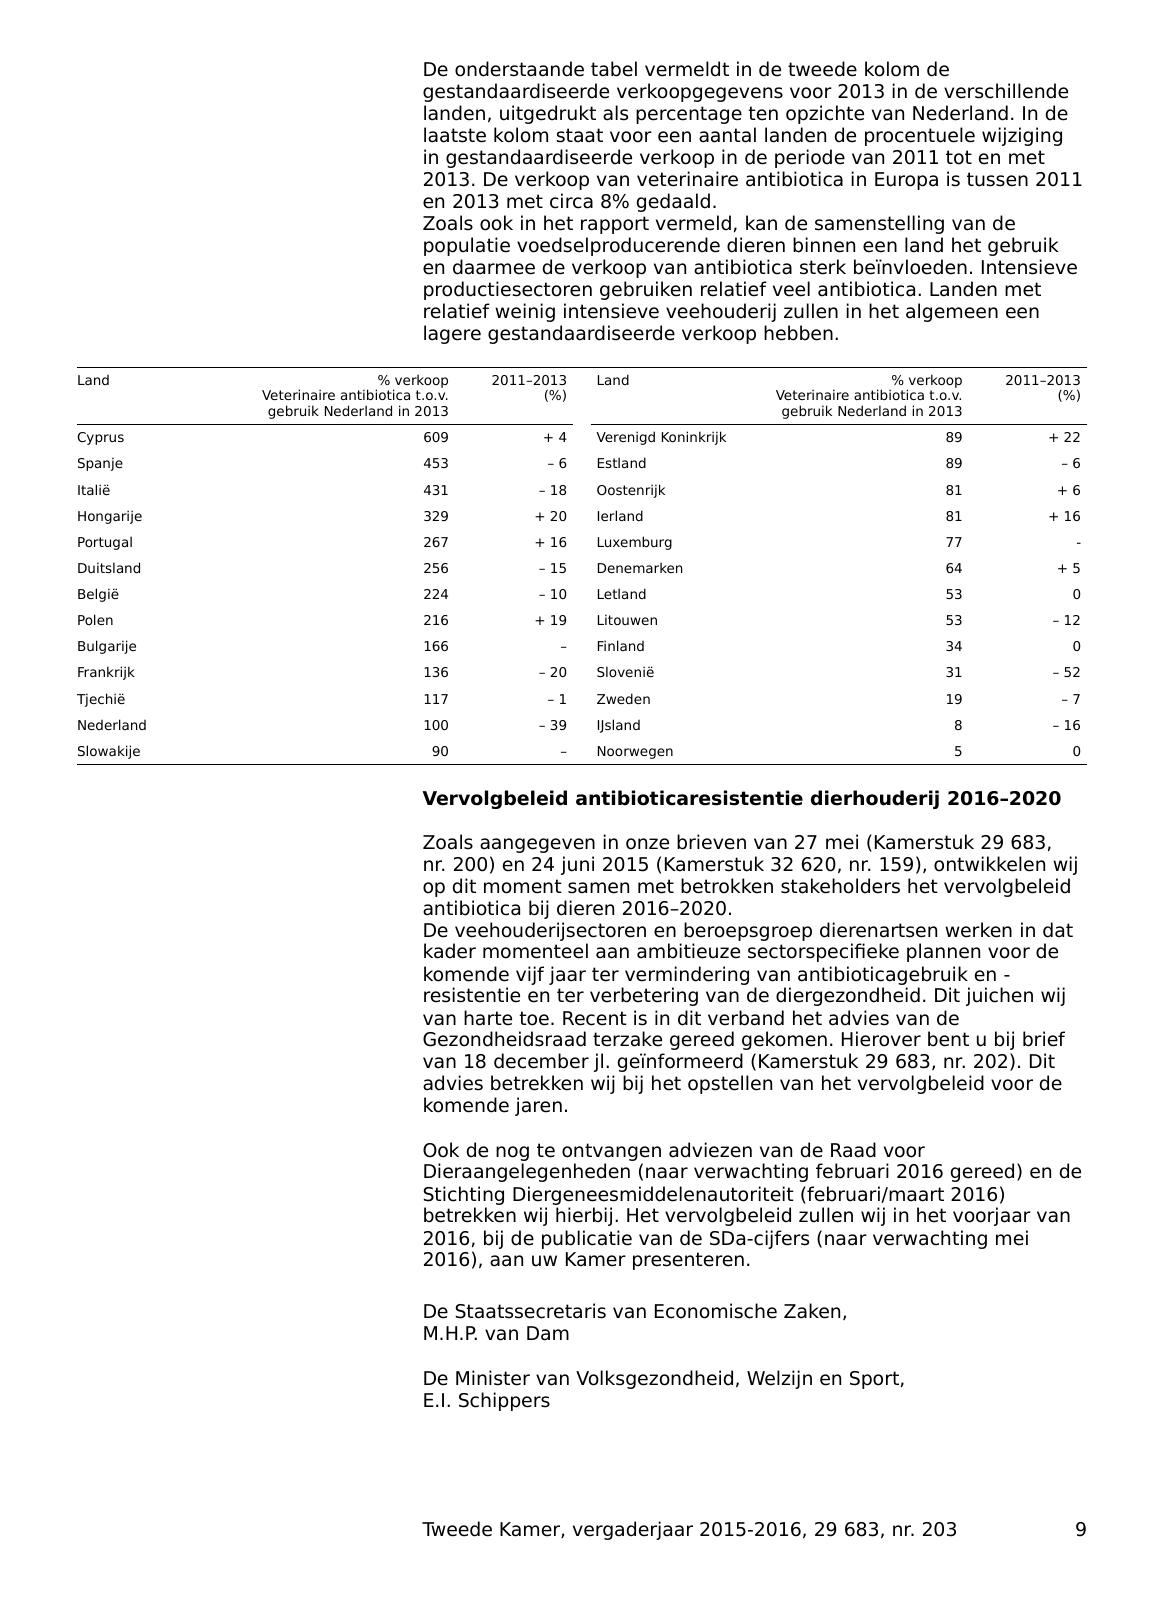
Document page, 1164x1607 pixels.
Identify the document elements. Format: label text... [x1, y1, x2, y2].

table_cell Nederland [77, 712, 254, 738]
table_cell 8 [768, 712, 968, 738]
table_cell 19 [768, 686, 968, 712]
table_header Land [77, 368, 254, 424]
table_cell – 15 [455, 555, 573, 581]
table_cell 34 [768, 634, 968, 659]
table_cell 117 [254, 686, 455, 712]
table_cell – [455, 738, 573, 764]
table_cell 100 [254, 712, 455, 738]
table_cell Italië [77, 477, 254, 503]
table_cell + 4 [455, 425, 573, 450]
table_cell – 16 [969, 712, 1087, 738]
table_cell 453 [254, 450, 455, 477]
table_cell 64 [768, 555, 968, 581]
table_cell 81 [768, 503, 968, 529]
table_cell 5 [768, 738, 968, 764]
table_cell Finland [591, 634, 768, 659]
table_header 2011–2013 (%) [969, 368, 1087, 424]
table_cell Litouwen [591, 607, 768, 633]
table_header % verkoop Veterinaire antibiotica t.o.v. gebruik Nederland in 2013 [768, 368, 968, 424]
table_cell Tjechië [77, 686, 254, 712]
table_cell Luxemburg [591, 529, 768, 555]
table_cell Spanje [77, 450, 254, 477]
table_cell Slovenië [591, 660, 768, 686]
text Zoals aangegeven in onze brieven van 27 mei (Kamerstuk 29 683, nr. 200) en 24 juni 2015 (Kamerstuk 32 620, nr. 159), ontwikkelen wij op dit moment samen met betrokken stakeholders het vervolgbeleid antibiotica bij dieren 2016–2020. [422, 832, 1087, 919]
table_cell Frankrijk [77, 660, 254, 686]
table_cell 216 [254, 607, 455, 633]
table_cell + 5 [969, 555, 1087, 581]
table_cell 256 [254, 555, 455, 581]
table_cell 166 [254, 634, 455, 659]
table_cell 0 [969, 738, 1087, 764]
text De onderstaande tabel vermeldt in de tweede kolom de gestandaardiseerde verkoopgegevens voor 2013 in de verschillende landen, uitgedrukt als percentage ten opzichte van Nederland. In de laatste kolom staat voor een aantal landen de procentuele wijziging in gestandaardiseerde verkoop in de periode van 2011 tot en met 2013. De verkoop van veterinaire antibiotica in Europa is tussen 2011 en 2013 met circa 8% gedaald. [422, 59, 1087, 213]
table_header % verkoop Veterinaire antibiotica t.o.v. gebruik Nederland in 2013 [254, 368, 455, 424]
subtitle Vervolgbeleid antibioticaresistentie dierhouderij 2016–2020 [422, 787, 1087, 809]
table_cell België [77, 581, 254, 607]
table_cell + 20 [455, 503, 573, 529]
table_cell 81 [768, 477, 968, 503]
table_cell Cyprus [77, 425, 254, 450]
table_cell Verenigd Koninkrijk [591, 425, 768, 450]
text Ook de nog te ontvangen adviezen van de Raad voor Dieraangelegenheden (naar verwachting februari 2016 gereed) en de Stichting Diergeneesmiddelenautoriteit (februari/maart 2016) betrekken wij hierbij. Het vervolgbeleid zullen wij in het voorjaar van 2016, bij de publicatie van de SDa-cijfers (naar verwachting mei 2016), aan uw Kamer presenteren. [422, 1139, 1087, 1271]
table_cell 89 [768, 450, 968, 477]
table_cell – 39 [455, 712, 573, 738]
table_cell Bulgarije [77, 634, 254, 659]
table_cell Hongarije [77, 503, 254, 529]
table_cell 267 [254, 529, 455, 555]
table_cell – 6 [969, 450, 1087, 477]
table_cell 89 [768, 425, 968, 450]
table_cell 329 [254, 503, 455, 529]
table_cell - [969, 529, 1087, 555]
table_cell – 12 [969, 607, 1087, 633]
table_cell 0 [969, 581, 1087, 607]
table_cell 431 [254, 477, 455, 503]
table_cell Estland [591, 450, 768, 477]
table_cell + 16 [969, 503, 1087, 529]
table_cell 77 [768, 529, 968, 555]
table_cell – 20 [455, 660, 573, 686]
table_cell – 10 [455, 581, 573, 607]
table_cell + 22 [969, 425, 1087, 450]
text Zoals ook in het rapport vermeld, kan de samenstelling van de populatie voedselproducerende dieren binnen een land het gebruik en daarmee de verkoop van antibiotica sterk beïnvloeden. Intensieve productiesectoren gebruiken relatief veel antibiotica. Landen met relatief weinig intensieve veehouderij zullen in het algemeen een lagere gestandaardiseerde verkoop hebben. [422, 213, 1087, 345]
table_header 2011–2013 (%) [455, 368, 573, 424]
table_cell 136 [254, 660, 455, 686]
table_cell – 7 [969, 686, 1087, 712]
table_cell + 16 [455, 529, 573, 555]
table_cell Ierland [591, 503, 768, 529]
text De veehouderijsectoren en beroepsgroep dierenartsen werken in dat kader momenteel aan ambitieuze sectorspecifieke plannen voor de komende vijf jaar ter vermindering van antibioticagebruik en -resistentie en ter verbetering van de diergezondheid. Dit juichen wij van harte toe. Recent is in dit verband het advies van de Gezondheidsraad terzake gereed gekomen. Hierover bent u bij brief van 18 december jl. geïnformeerd (Kamerstuk 29 683, nr. 202). Dit advies betrekken wij bij het opstellen van het vervolgbeleid voor de komende jaren. [422, 919, 1087, 1117]
table_cell Portugal [77, 529, 254, 555]
table_header Land [591, 368, 768, 424]
table_cell Zweden [591, 686, 768, 712]
table_cell 53 [768, 581, 968, 607]
table_cell + 19 [455, 607, 573, 633]
table_cell – 52 [969, 660, 1087, 686]
table_cell 224 [254, 581, 455, 607]
table_cell – 6 [455, 450, 573, 477]
table_cell 90 [254, 738, 455, 764]
table_cell Polen [77, 607, 254, 633]
table_cell + 6 [969, 477, 1087, 503]
table_cell 31 [768, 660, 968, 686]
table_cell Duitsland [77, 555, 254, 581]
table_cell Noorwegen [591, 738, 768, 764]
table_cell Slowakije [77, 738, 254, 764]
table_cell Denemarken [591, 555, 768, 581]
table_cell Letland [591, 581, 768, 607]
table_cell 609 [254, 425, 455, 450]
table_cell – 18 [455, 477, 573, 503]
table_cell – 1 [455, 686, 573, 712]
table_header [573, 368, 591, 764]
table_cell 53 [768, 607, 968, 633]
table_cell Oostenrijk [591, 477, 768, 503]
text De Minister van Volksgezondheid, Welzijn en Sport, E.I. Schippers [422, 1367, 1087, 1411]
text De Staatssecretaris van Economische Zaken, M.H.P. van Dam [422, 1301, 1087, 1345]
table_cell IJsland [591, 712, 768, 738]
table_cell – [455, 634, 573, 659]
table_cell 0 [969, 634, 1087, 659]
